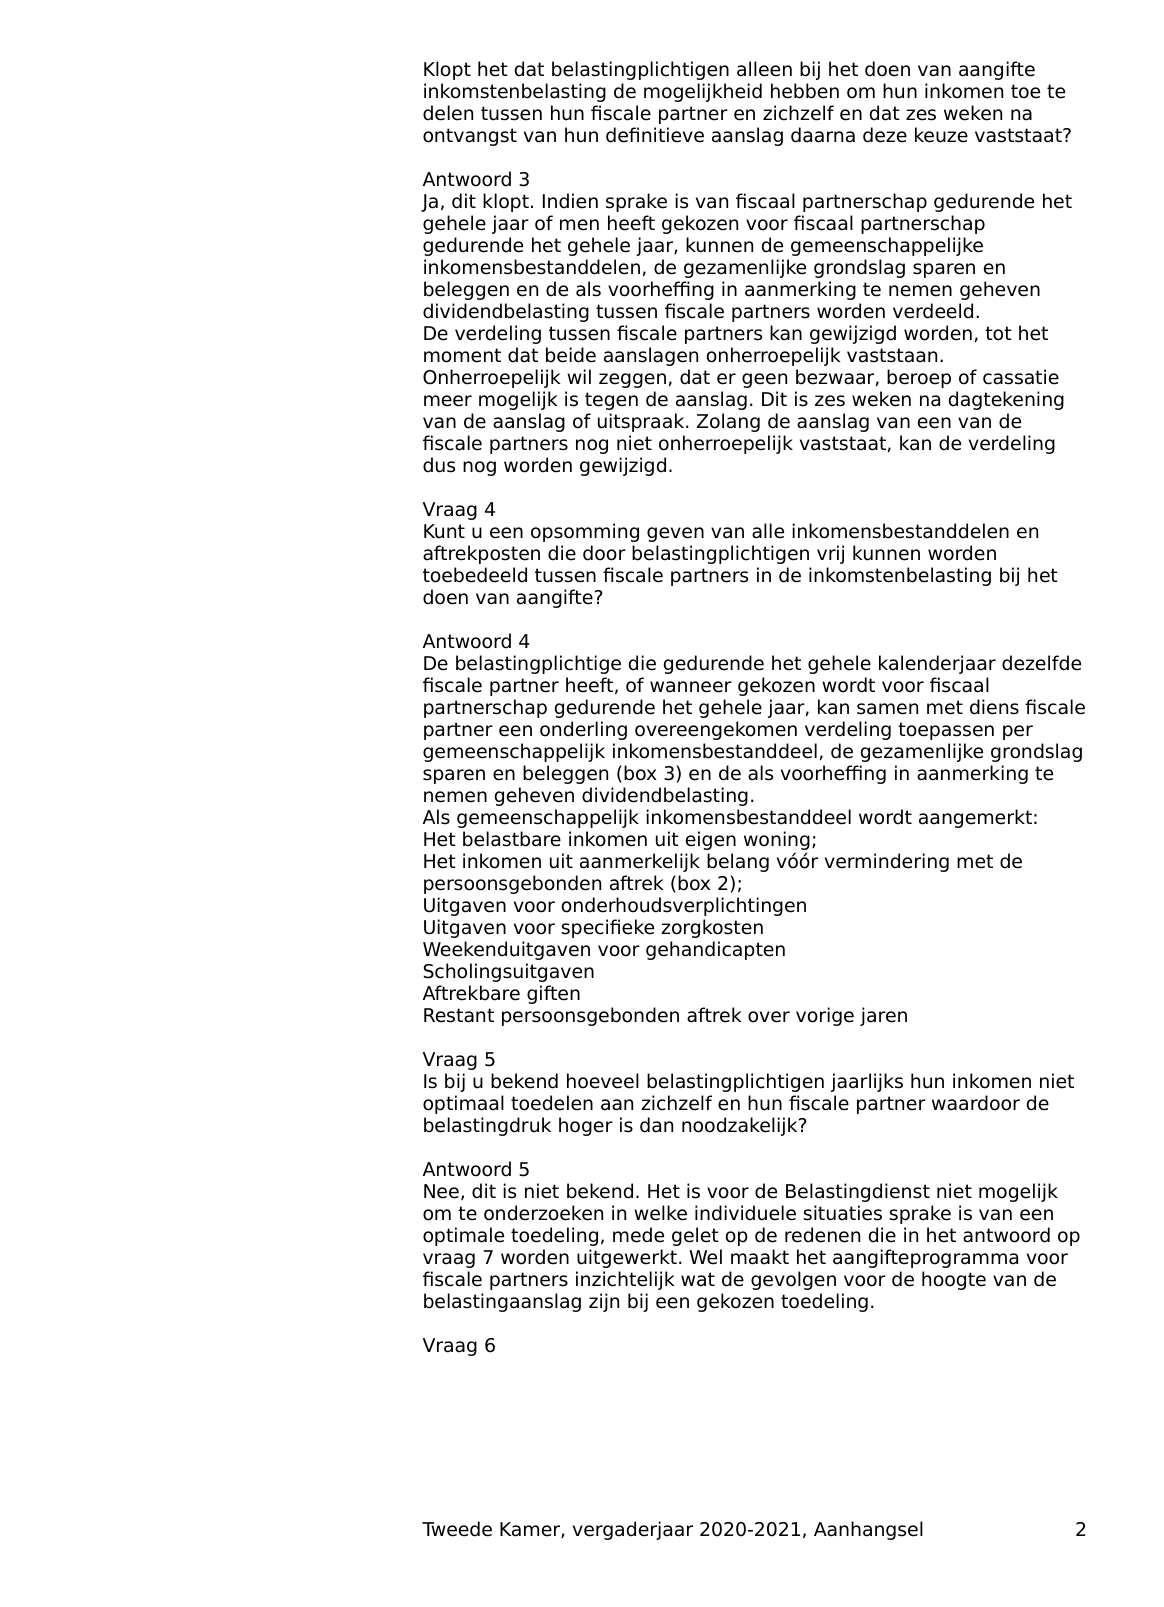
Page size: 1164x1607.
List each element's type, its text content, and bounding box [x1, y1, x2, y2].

text Als gemeenschappelijk inkomensbestanddeel wordt aangemerkt: [422, 807, 1087, 829]
text Klopt het dat belastingplichtigen alleen bij het doen van aangifte inkomstenbelasting de mogelijkheid hebben om hun inkomen toe te delen tussen hun fiscale partner en zichzelf en dat zes weken na ontvangst van hun definitieve aanslag daarna deze keuze vaststaat? [422, 59, 1087, 147]
text Vraag 5 [422, 1049, 1087, 1071]
text Aftrekbare giften [422, 983, 1087, 1005]
text Ja, dit klopt. Indien sprake is van fiscaal partnerschap gedurende het gehele jaar of men heeft gekozen voor fiscaal partnerschap gedurende het gehele jaar, kunnen de gemeenschappelijke inkomensbestanddelen, de gezamenlijke grondslag sparen en beleggen en de als voorheffing in aanmerking te nemen geheven dividendbelasting tussen fiscale partners worden verdeeld. [422, 191, 1087, 323]
text Het inkomen uit aanmerkelijk belang vóór vermindering met de persoonsgebonden aftrek (box 2); [422, 851, 1087, 895]
text Uitgaven voor specifieke zorgkosten [422, 917, 1087, 939]
text Kunt u een opsomming geven van alle inkomensbestanddelen en aftrekposten die door belastingplichtigen vrij kunnen worden toebedeeld tussen fiscale partners in de inkomstenbelasting bij het doen van aangifte? [422, 521, 1087, 609]
text Antwoord 4 [422, 631, 1087, 653]
text Vraag 6 [422, 1335, 1087, 1357]
text Restant persoonsgebonden aftrek over vorige jaren [422, 1005, 1087, 1027]
text Scholingsuitgaven [422, 961, 1087, 983]
text De belastingplichtige die gedurende het gehele kalenderjaar dezelfde fiscale partner heeft, of wanneer gekozen wordt voor fiscaal partnerschap gedurende het gehele jaar, kan samen met diens fiscale partner een onderling overeengekomen verdeling toepassen per gemeenschappelijk inkomensbestanddeel, de gezamenlijke grondslag sparen en beleggen (box 3) en de als voorheffing in aanmerking te nemen geheven dividendbelasting. [422, 653, 1087, 807]
text Antwoord 3 [422, 169, 1087, 191]
text Antwoord 5 [422, 1159, 1087, 1181]
text Uitgaven voor onderhoudsverplichtingen [422, 895, 1087, 917]
text Het belastbare inkomen uit eigen woning; [422, 829, 1087, 851]
text De verdeling tussen fiscale partners kan gewijzigd worden, tot het moment dat beide aanslagen onherroepelijk vaststaan. Onherroepelijk wil zeggen, dat er geen bezwaar, beroep of cassatie meer mogelijk is tegen de aanslag. Dit is zes weken na dagtekening van de aanslag of uitspraak. Zolang de aanslag van een van de fiscale partners nog niet onherroepelijk vaststaat, kan de verdeling dus nog worden gewijzigd. [422, 323, 1087, 477]
text Is bij u bekend hoeveel belastingplichtigen jaarlijks hun inkomen niet optimaal toedelen aan zichzelf en hun fiscale partner waardoor de belastingdruk hoger is dan noodzakelijk? [422, 1071, 1087, 1137]
text Vraag 4 [422, 499, 1087, 521]
text Nee, dit is niet bekend. Het is voor de Belastingdienst niet mogelijk om te onderzoeken in welke individuele situaties sprake is van een optimale toedeling, mede gelet op de redenen die in het antwoord op vraag 7 worden uitgewerkt. Wel maakt het aangifteprogramma voor fiscale partners inzichtelijk wat de gevolgen voor de hoogte van de belastingaanslag zijn bij een gekozen toedeling. [422, 1181, 1087, 1313]
text Weekenduitgaven voor gehandicapten [422, 939, 1087, 961]
